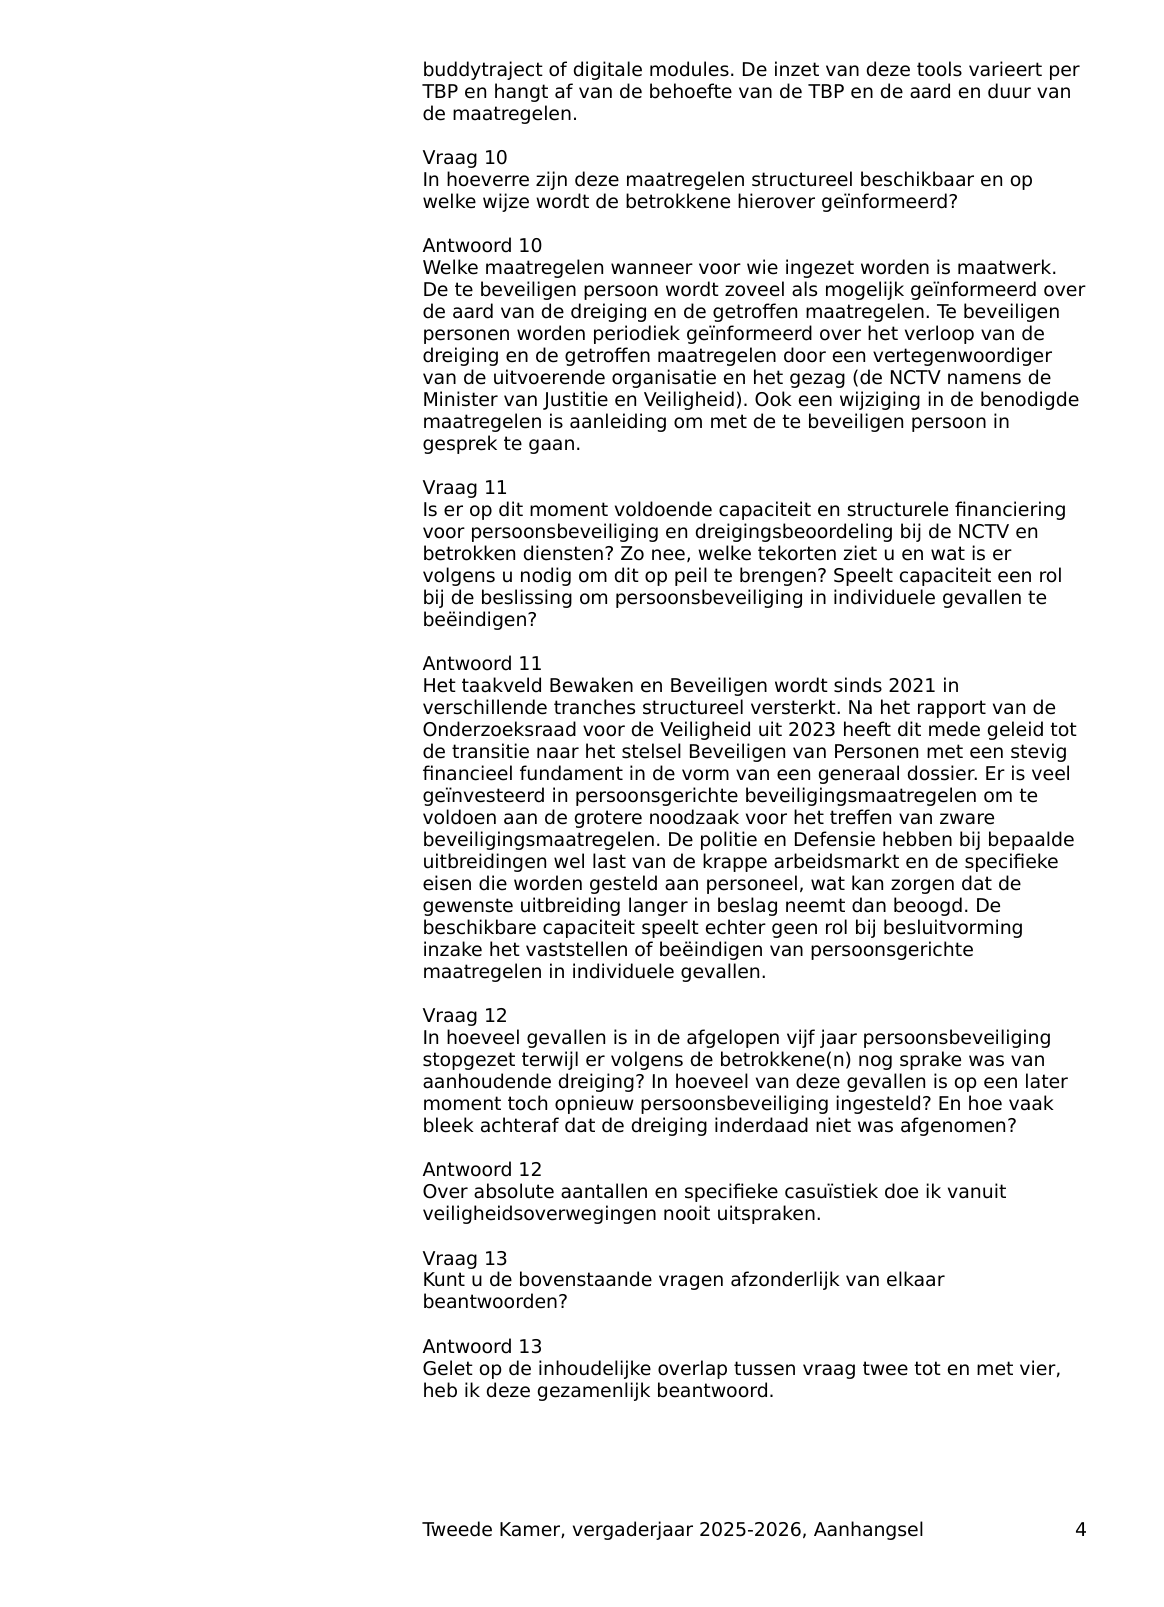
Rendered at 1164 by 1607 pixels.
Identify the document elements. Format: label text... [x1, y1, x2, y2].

text Kunt u de bovenstaande vragen afzonderlijk van elkaar beantwoorden? [422, 1269, 1087, 1313]
text Antwoord 12 [422, 1159, 1087, 1181]
text Welke maatregelen wanneer voor wie ingezet worden is maatwerk. De te beveiligen persoon wordt zoveel als mogelijk geïnformeerd over de aard van de dreiging en de getroffen maatregelen. Te beveiligen personen worden periodiek geïnformeerd over het verloop van de dreiging en de getroffen maatregelen door een vertegenwoordiger van de uitvoerende organisatie en het gezag (de NCTV namens de Minister van Justitie en Veiligheid). Ook een wijziging in de benodigde maatregelen is aanleiding om met de te beveiligen persoon in gesprek te gaan. [422, 257, 1087, 455]
text In hoeveel gevallen is in de afgelopen vijf jaar persoonsbeveiliging stopgezet terwijl er volgens de betrokkene(n) nog sprake was van aanhoudende dreiging? In hoeveel van deze gevallen is op een later moment toch opnieuw persoonsbeveiliging ingesteld? En hoe vaak bleek achteraf dat de dreiging inderdaad niet was afgenomen? [422, 1027, 1087, 1137]
text Vraag 13 [422, 1247, 1087, 1269]
text In hoeverre zijn deze maatregelen structureel beschikbaar en op welke wijze wordt de betrokkene hierover geïnformeerd? [422, 169, 1087, 213]
text Antwoord 13 [422, 1336, 1087, 1357]
text Over absolute aantallen en specifieke casuïstiek doe ik vanuit veiligheidsoverwegingen nooit uitspraken. [422, 1181, 1087, 1225]
text Antwoord 10 [422, 235, 1087, 257]
text Vraag 11 [422, 477, 1087, 499]
text Vraag 10 [422, 147, 1087, 169]
text buddytraject of digitale modules. De inzet van deze tools varieert per TBP en hangt af van de behoefte van de TBP en de aard en duur van de maatregelen. [422, 59, 1087, 125]
text Is er op dit moment voldoende capaciteit en structurele financiering voor persoonsbeveiliging en dreigingsbeoordeling bij de NCTV en betrokken diensten? Zo nee, welke tekorten ziet u en wat is er volgens u nodig om dit op peil te brengen? Speelt capaciteit een rol bij de beslissing om persoonsbeveiliging in individuele gevallen te beëindigen? [422, 499, 1087, 631]
text Het taakveld Bewaken en Beveiligen wordt sinds 2021 in verschillende tranches structureel versterkt. Na het rapport van de Onderzoeksraad voor de Veiligheid uit 2023 heeft dit mede geleid tot de transitie naar het stelsel Beveiligen van Personen met een stevig financieel fundament in de vorm van een generaal dossier. Er is veel geïnvesteerd in persoonsgerichte beveiligingsmaatregelen om te voldoen aan de grotere noodzaak voor het treffen van zware beveiligingsmaatregelen. De politie en Defensie hebben bij bepaalde uitbreidingen wel last van de krappe arbeidsmarkt en de specifieke eisen die worden gesteld aan personeel, wat kan zorgen dat de gewenste uitbreiding langer in beslag neemt dan beoogd. De beschikbare capaciteit speelt echter geen rol bij besluitvorming inzake het vaststellen of beëindigen van persoonsgerichte maatregelen in individuele gevallen. [422, 675, 1087, 983]
text Gelet op de inhoudelijke overlap tussen vraag twee tot en met vier, heb ik deze gezamenlijk beantwoord. [422, 1357, 1087, 1401]
text Antwoord 11 [422, 653, 1087, 675]
text Vraag 12 [422, 1005, 1087, 1027]
